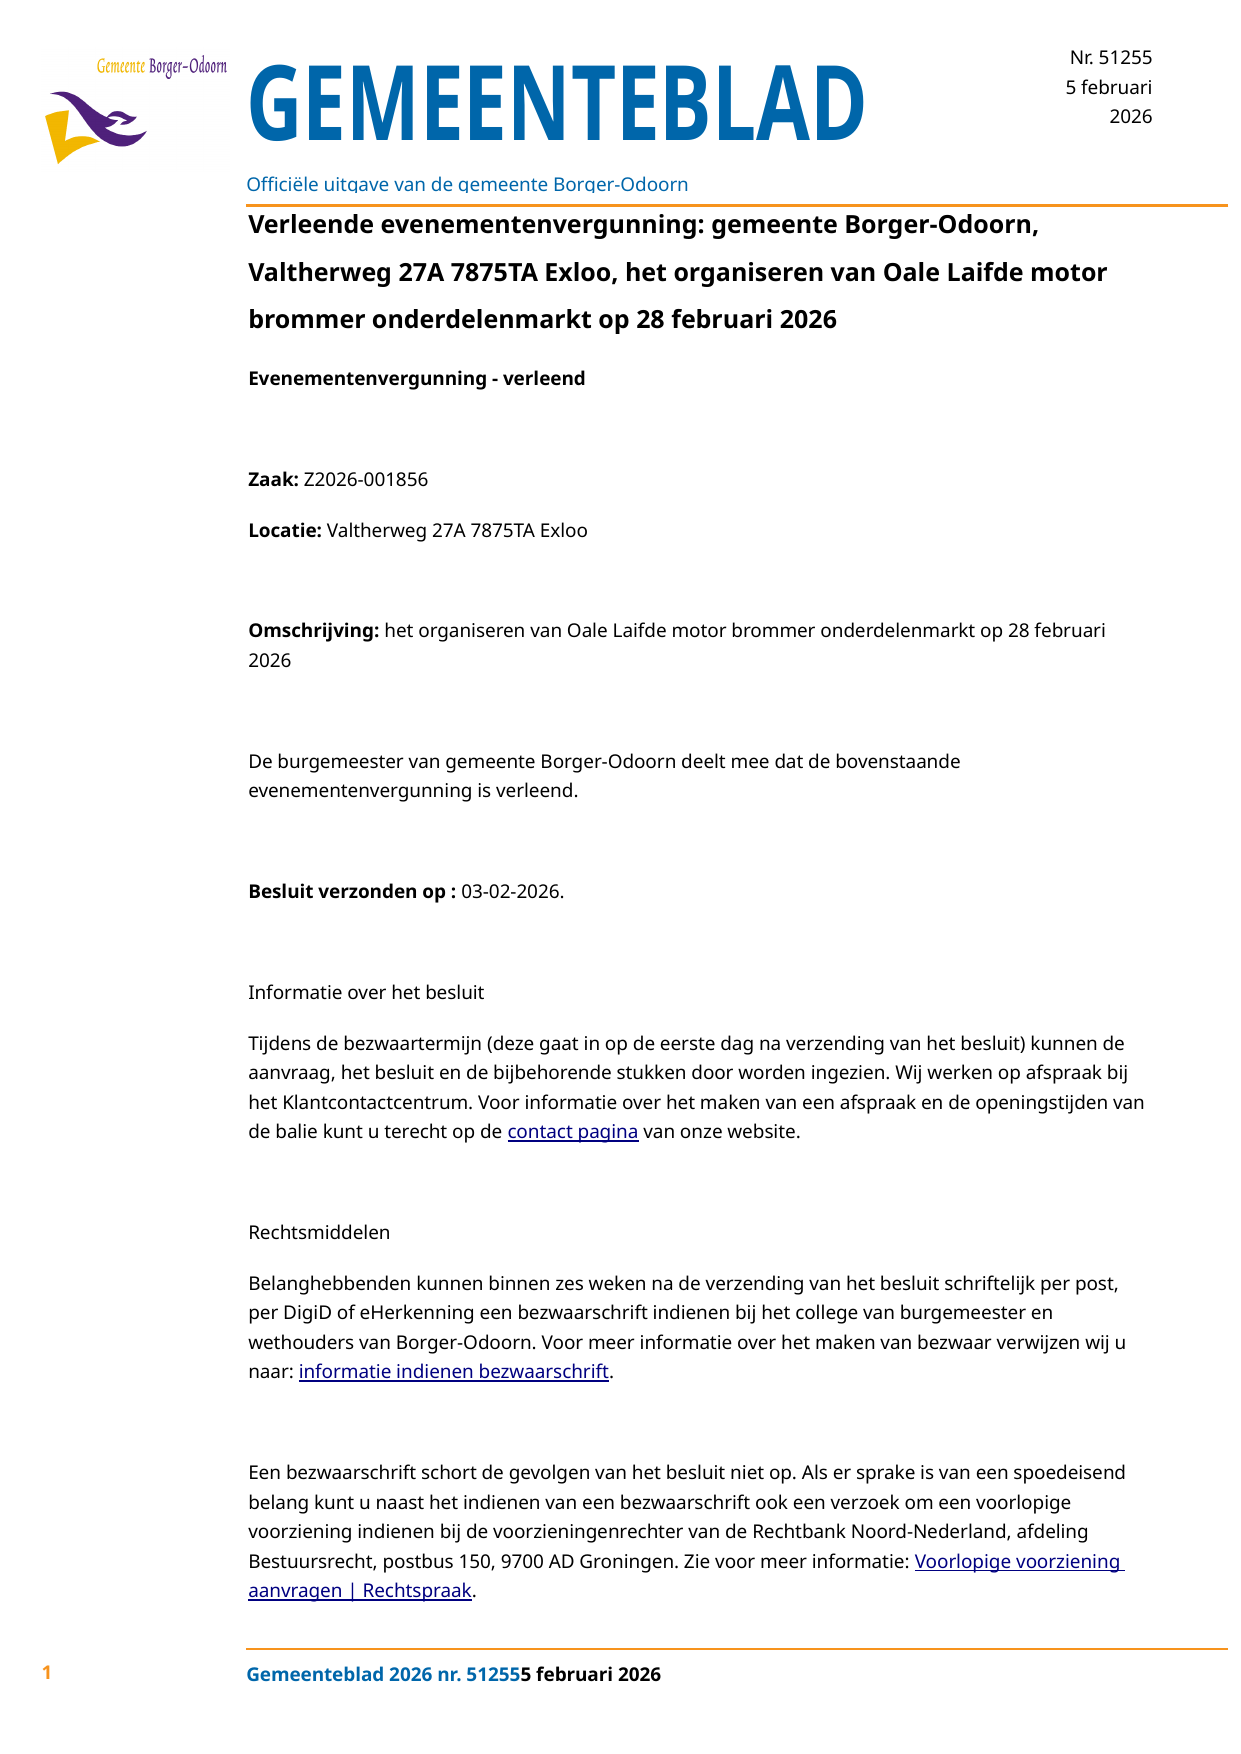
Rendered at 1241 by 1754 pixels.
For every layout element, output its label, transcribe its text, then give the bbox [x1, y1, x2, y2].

text Rechtsmiddelen [248, 1219, 1152, 1245]
text Besluit verzonden op : 03-02-2026. [248, 878, 1152, 904]
text Evenementenvergunning - verleend [248, 366, 1152, 391]
text Informatie over het besluit [248, 979, 1152, 1005]
text Omschrijving: het organiseren van Oale Laifde motor brommer onderdelenmarkt op 28 februari 2026 [248, 618, 1152, 673]
text De burgemeester van gemeente Borger-Odoorn deelt mee dat de bovenstaande evenementenvergunning is verleend. [248, 748, 1152, 803]
picture [41, 47, 231, 172]
text Zaak: Z2026-001856 [248, 466, 1152, 492]
text Tijdens de bezwaartermijn (deze gaat in op de eerste dag na verzending van het besluit) kunnen de aanvraag, het besluit en de bijbehorende stukken door worden ingezien. Wij werken op afspraak bij het Klantcontactcentrum. Voor informatie over het maken van een afspraak en de openingstijden van de balie kunt u terecht op de contact pagina van onze website. [248, 1030, 1152, 1144]
text Locatie: Valtherweg 27A 7875TA Exloo [248, 517, 1152, 542]
text Belanghebbenden kunnen binnen zes weken na de verzending van het besluit schriftelijk per post, per DigiD of eHerkenning een bezwaarschrift indienen bij het college van burgemeester en wethouders van Borger-Odoorn. Voor meer informatie over het maken van bezwaar verwijzen wij u naar: informatie indienen bezwaarschrift. [248, 1270, 1152, 1384]
text Een bezwaarschrift schort de gevolgen van het besluit niet op. Als er sprake is van een spoedeisend belang kunt u naast het indienen van een bezwaarschrift ook een verzoek om een voorlopige voorziening indienen bij de voorzieningenrechter van de Rechtbank Noord-Nederland, afdeling Bestuursrecht, postbus 150, 9700 AD Groningen. Zie voor meer informatie: Voorlopige voorziening aanvragen | Rechtspraak. [248, 1459, 1152, 1603]
text Verleende evenementenvergunning: gemeente Borger-Odoorn, Valtherweg 27A 7875TA Exloo, het organiseren van Oale Laifde motor brommer onderdelenmarkt op 28 februari 2026 [248, 207, 1152, 336]
